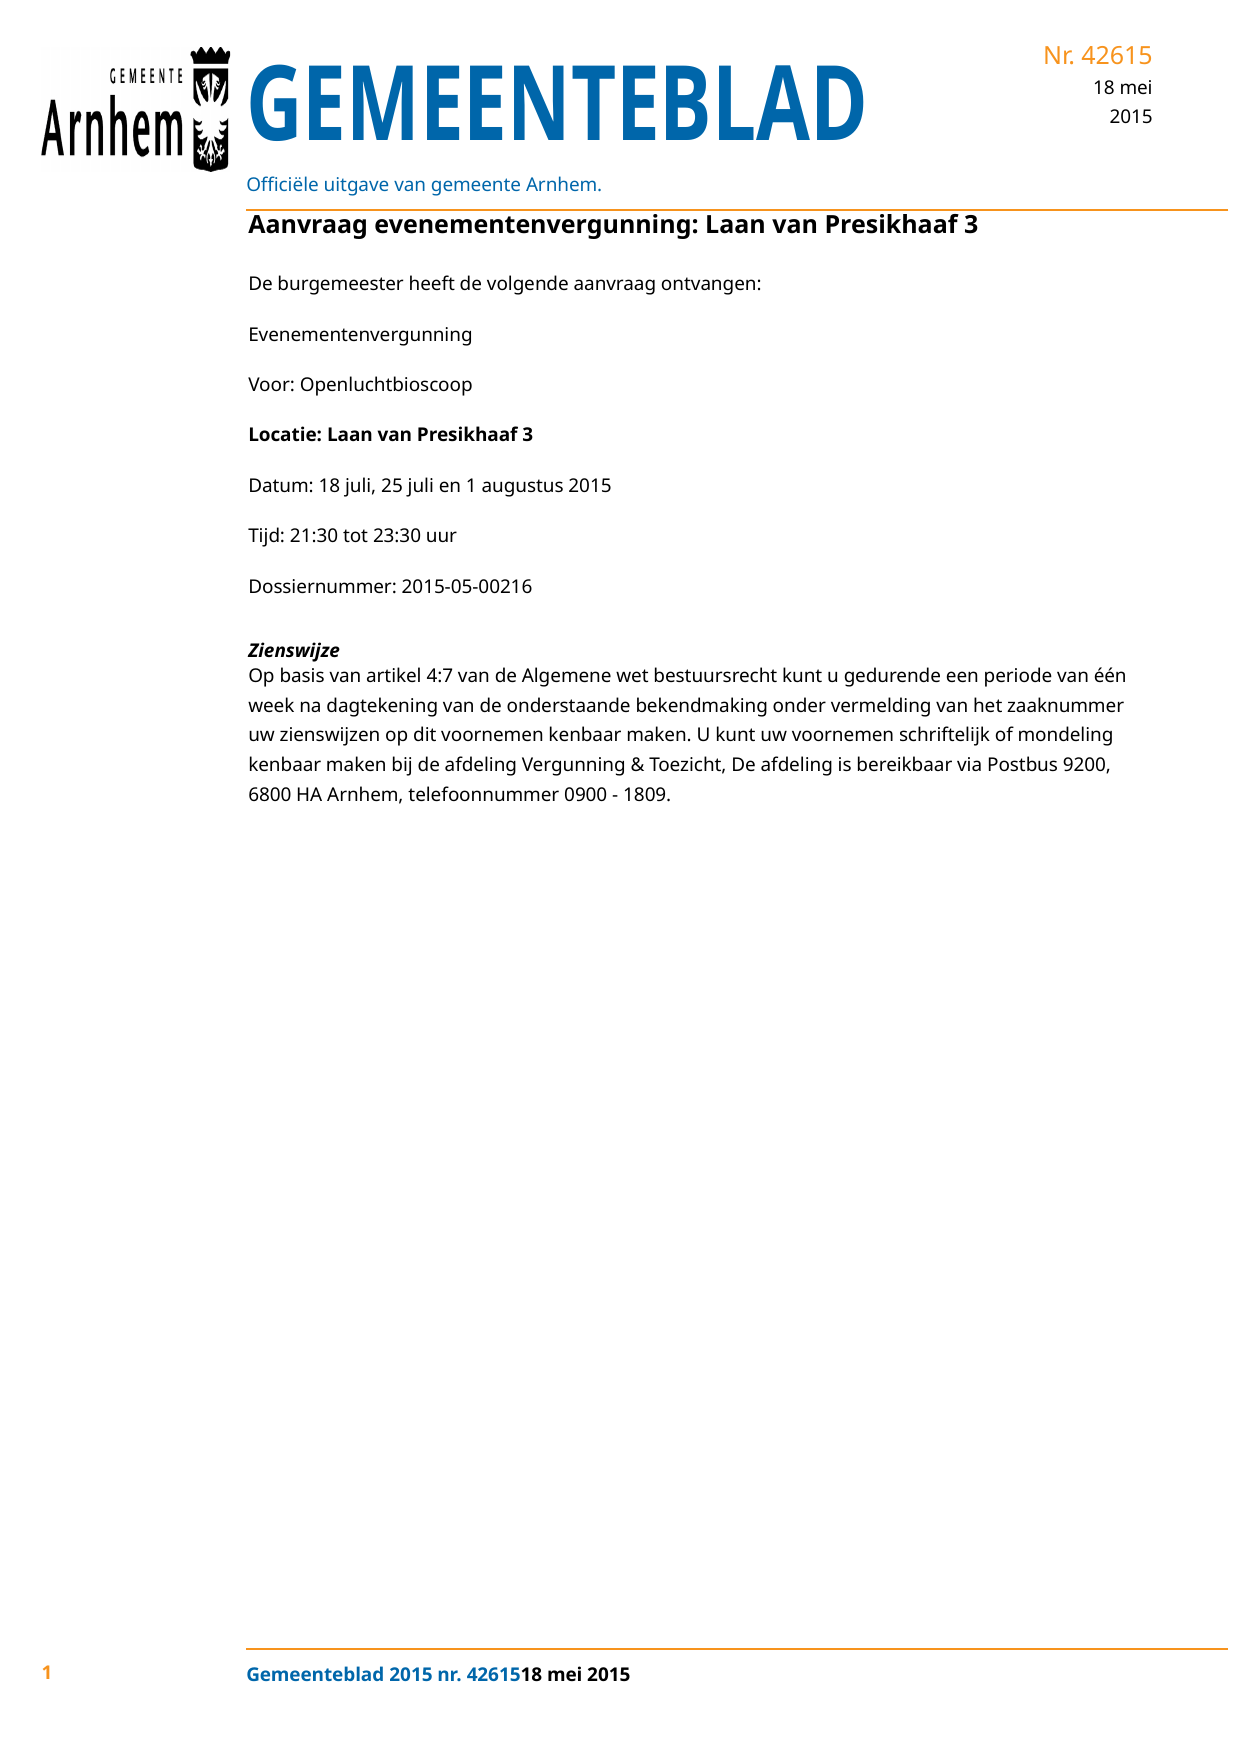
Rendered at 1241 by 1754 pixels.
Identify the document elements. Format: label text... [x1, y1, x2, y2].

text Zienswijze [248, 637, 1152, 662]
text Tijd: 21:30 tot 23:30 uur [248, 522, 1152, 548]
text Aanvraag evenementenvergunning: Laan van Presikhaaf 3 [248, 211, 1152, 241]
text De burgemeester heeft de volgende aanvraag ontvangen: [248, 270, 1152, 296]
text Voor: Openluchtbioscoop [248, 371, 1152, 397]
text Locatie: Laan van Presikhaaf 3 [248, 422, 1152, 447]
text Evenementenvergunning [248, 321, 1152, 346]
text Datum: 18 juli, 25 juli en 1 augustus 2015 [248, 472, 1152, 498]
text Op basis van artikel 4:7 van de Algemene wet bestuursrecht kunt u gedurende een periode van één week na dagtekening van de onderstaande bekendmaking onder vermelding van het zaaknummer uw zienswijzen op dit voornemen kenbaar maken. U kunt uw voornemen schriftelijk of mondeling kenbaar maken bij de afdeling Vergunning & Toezicht, De afdeling is bereikbaar via Postbus 9200, 6800 HA Arnhem, telefoonnummer 0900 - 1809. [248, 662, 1152, 807]
picture [41, 47, 231, 172]
text Dossiernummer: 2015-05-00216 [248, 573, 1152, 598]
